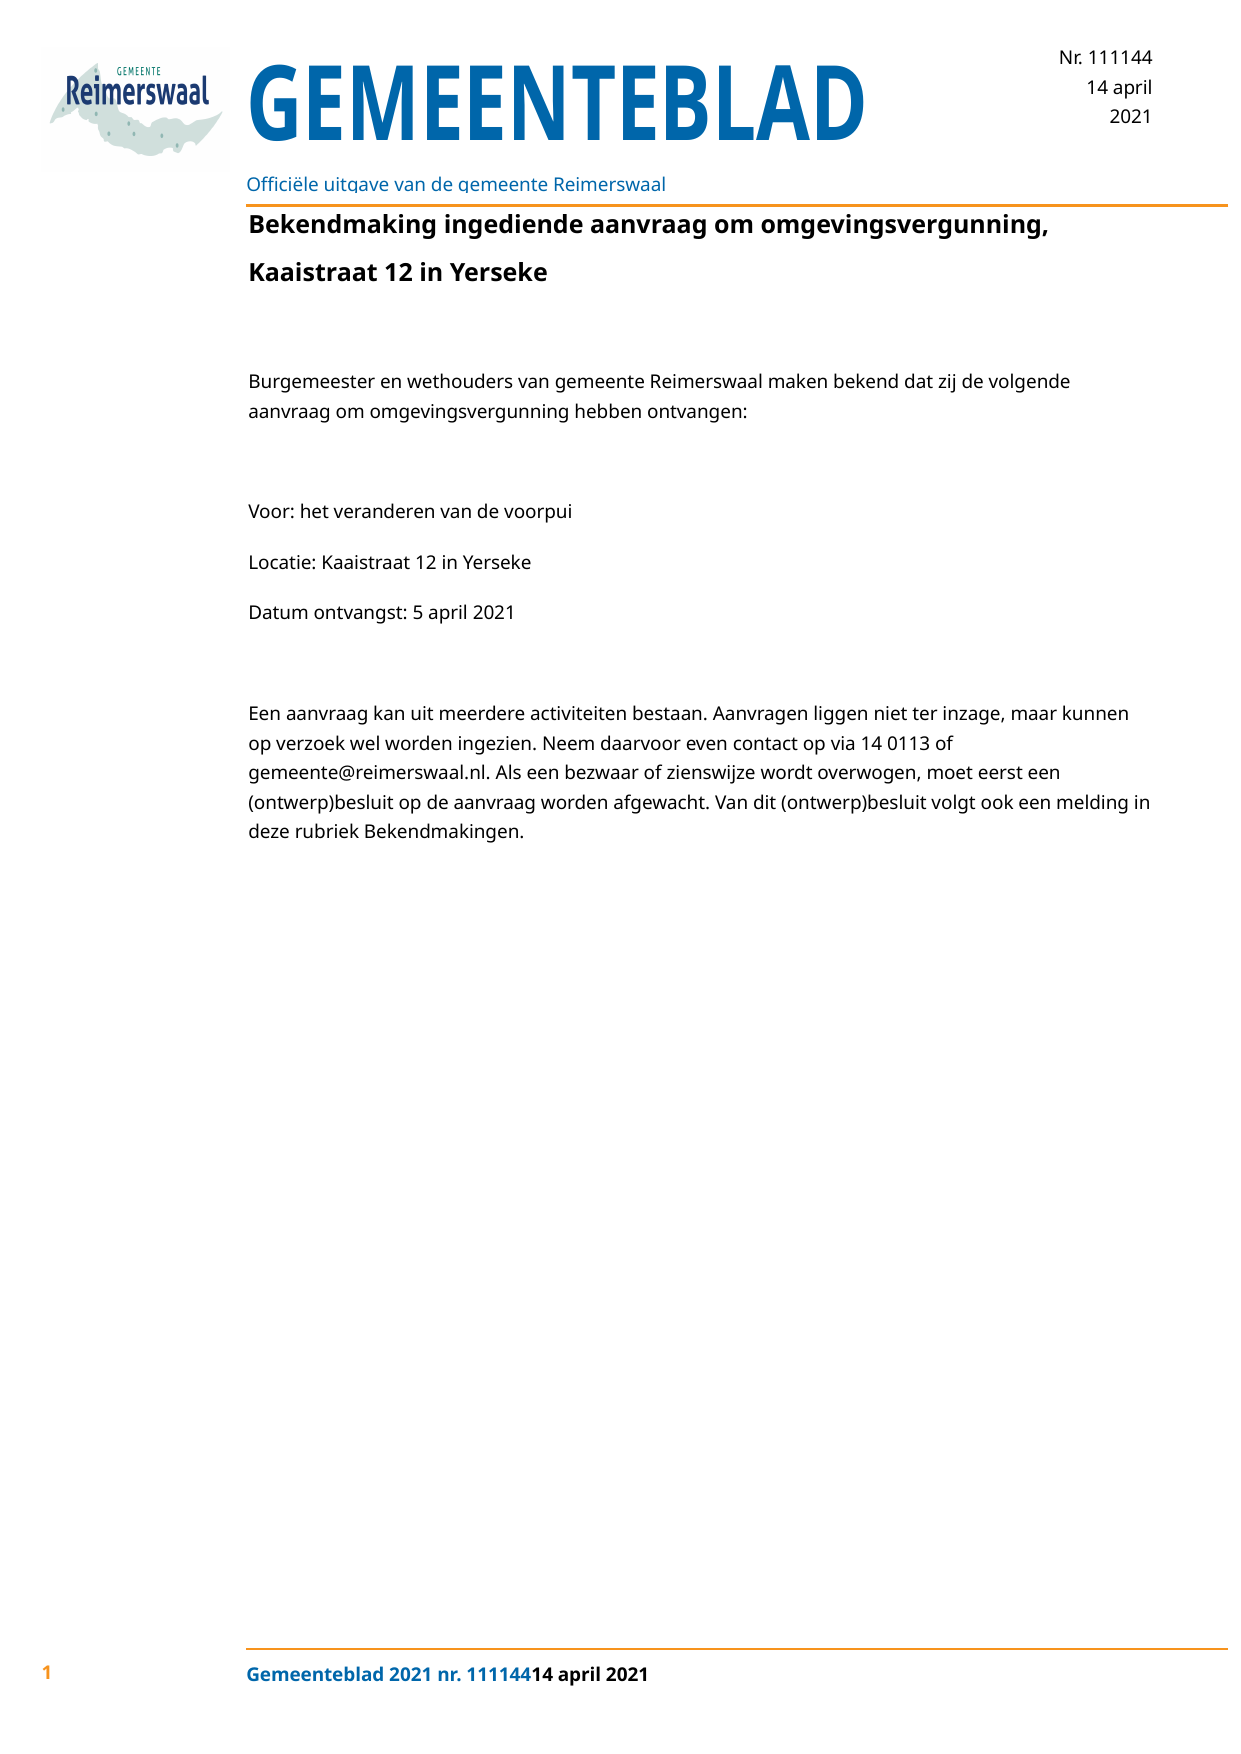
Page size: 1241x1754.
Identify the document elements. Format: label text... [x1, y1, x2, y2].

text Datum ontvangst: 5 april 2021 [248, 599, 1152, 625]
text Locatie: Kaaistraat 12 in Yerseke [248, 549, 1152, 575]
text Voor: het veranderen van de voorpui [248, 499, 1152, 524]
text Bekendmaking ingediende aanvraag om omgevingsvergunning, Kaaistraat 12 in Yerseke [248, 207, 1152, 288]
picture [41, 47, 231, 172]
text Burgemeester en wethouders van gemeente Reimerswaal maken bekend dat zij de volgende aanvraag om omgevingsvergunning hebben ontvangen: [248, 368, 1152, 424]
text Een aanvraag kan uit meerdere activiteiten bestaan. Aanvragen liggen niet ter inzage, maar kunnen op verzoek wel worden ingezien. Neem daarvoor even contact op via 14 0113 of gemeente@reimerswaal.nl. Als een bezwaar of zienswijze wordt overwogen, moet eerst een (ontwerp)besluit op de aanvraag worden afgewacht. Van dit (ontwerp)besluit volgt ook een melding in deze rubriek Bekendmakingen. [248, 700, 1152, 844]
